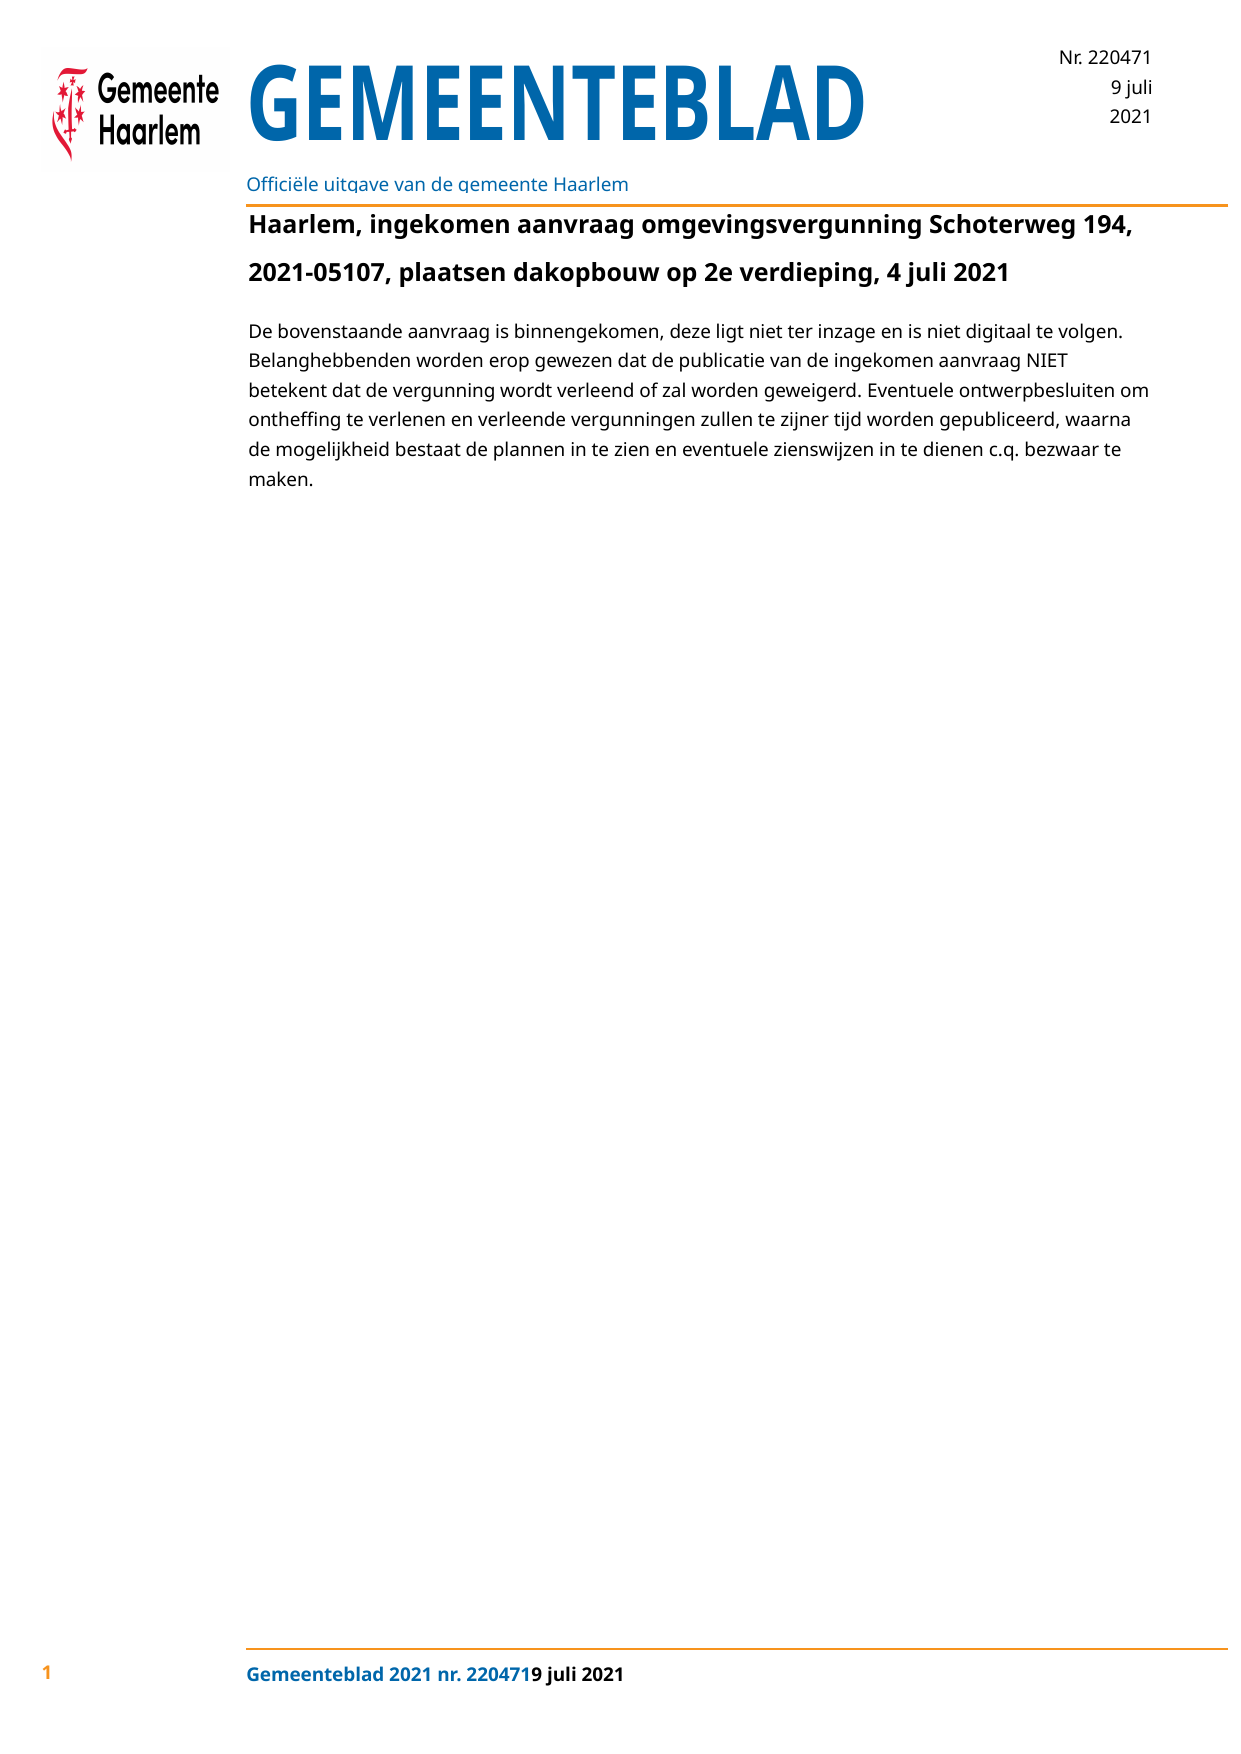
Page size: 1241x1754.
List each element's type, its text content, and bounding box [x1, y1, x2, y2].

picture [41, 47, 231, 172]
text Haarlem, ingekomen aanvraag omgevingsvergunning Schoterweg 194, 2021-05107, plaatsen dakopbouw op 2e verdieping, 4 juli 2021 [248, 207, 1152, 288]
text De bovenstaande aanvraag is binnengekomen, deze ligt niet ter inzage en is niet digitaal te volgen. Belanghebbenden worden erop gewezen dat de publicatie van de ingekomen aanvraag NIET betekent dat de vergunning wordt verleend of zal worden geweigerd. Eventuele ontwerpbesluiten om ontheffing te verlenen en verleende vergunningen zullen te zijner tijd worden gepubliceerd, waarna de mogelijkheid bestaat de plannen in te zien en eventuele zienswijzen in te dienen c.q. bezwaar te maken. [248, 318, 1152, 492]
